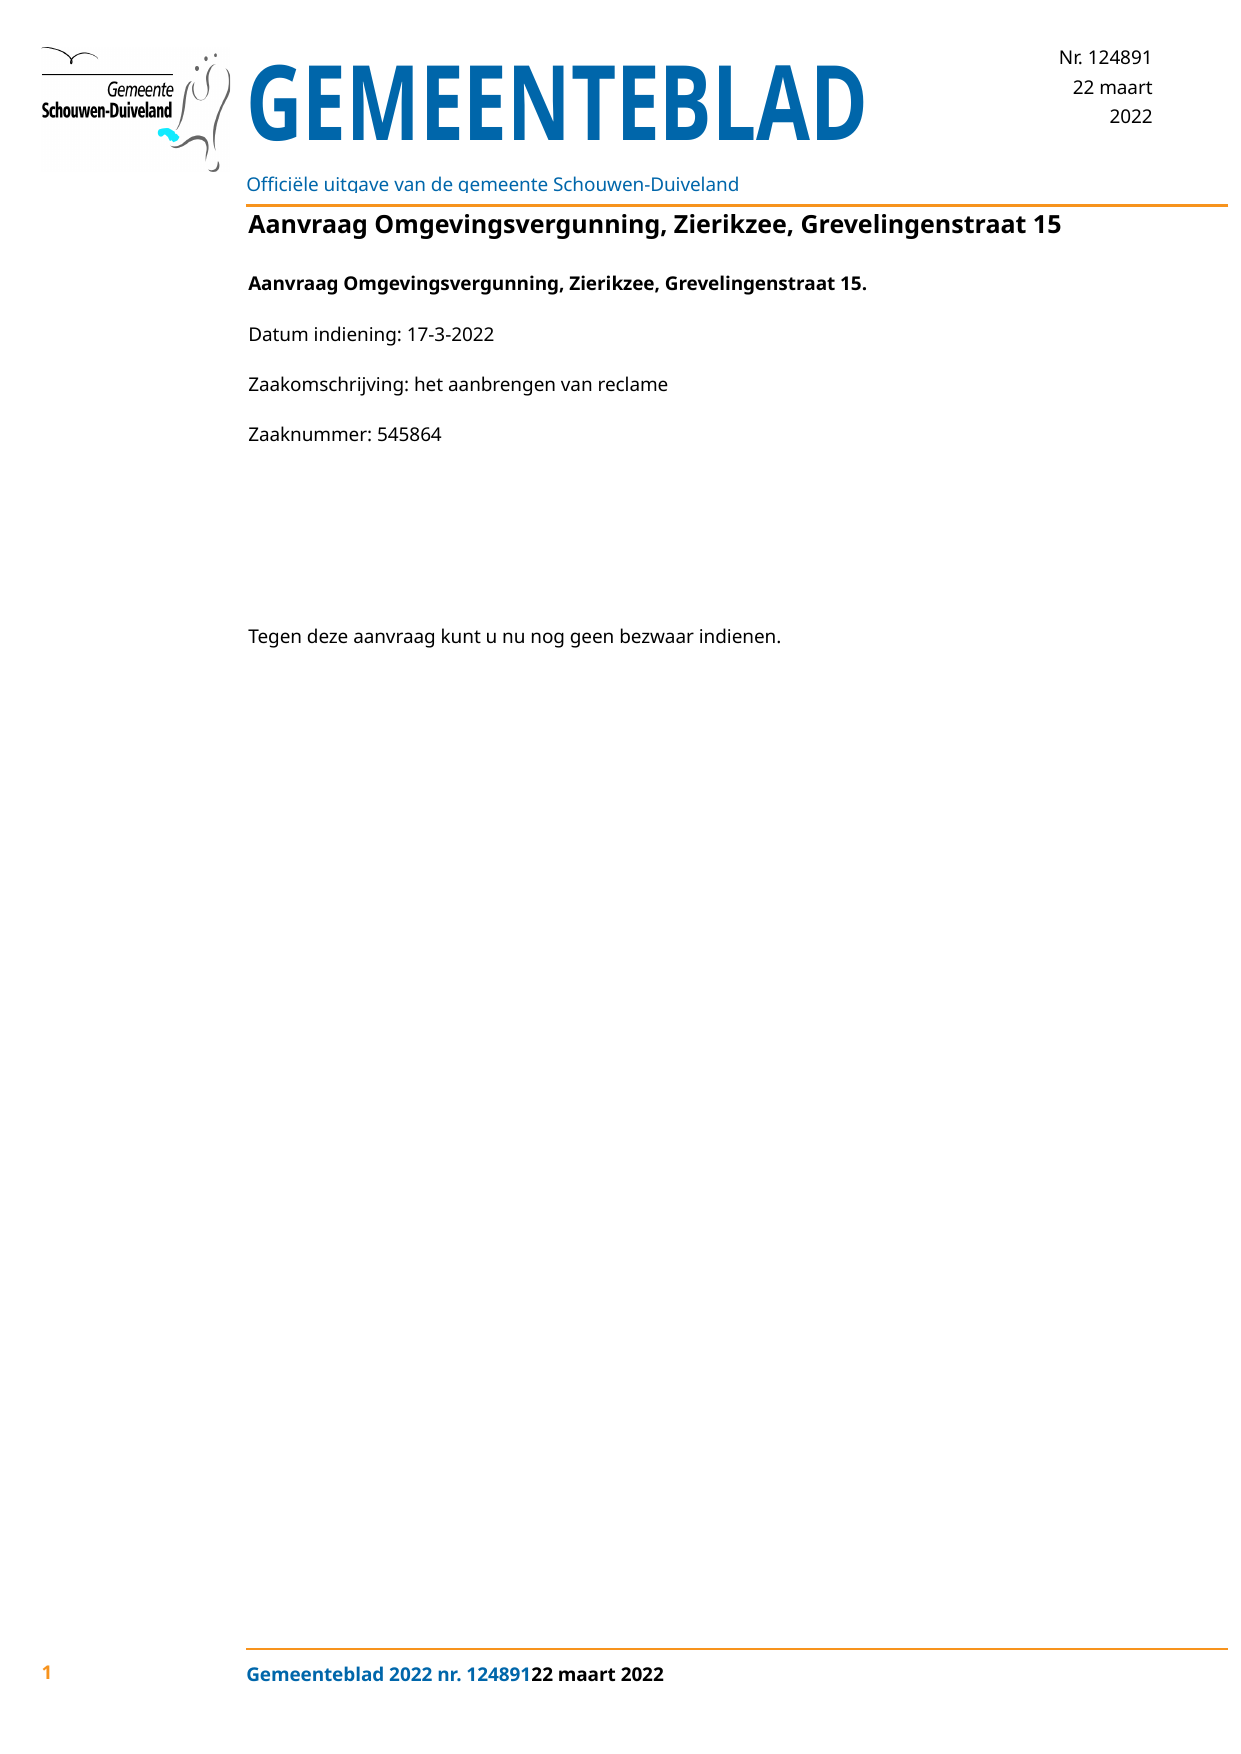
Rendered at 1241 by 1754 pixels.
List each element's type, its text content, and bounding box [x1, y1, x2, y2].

text Aanvraag Omgevingsvergunning, Zierikzee, Grevelingenstraat 15. [248, 270, 1152, 296]
text Tegen deze aanvraag kunt u nu nog geen bezwaar indienen. [248, 623, 1152, 649]
text Datum indiening: 17-3-2022 [248, 321, 1152, 346]
picture [41, 47, 231, 172]
text Zaakomschrijving: het aanbrengen van reclame [248, 371, 1152, 397]
text Zaaknummer: 545864 [248, 422, 1152, 447]
text Aanvraag Omgevingsvergunning, Zierikzee, Grevelingenstraat 15 [248, 207, 1152, 241]
